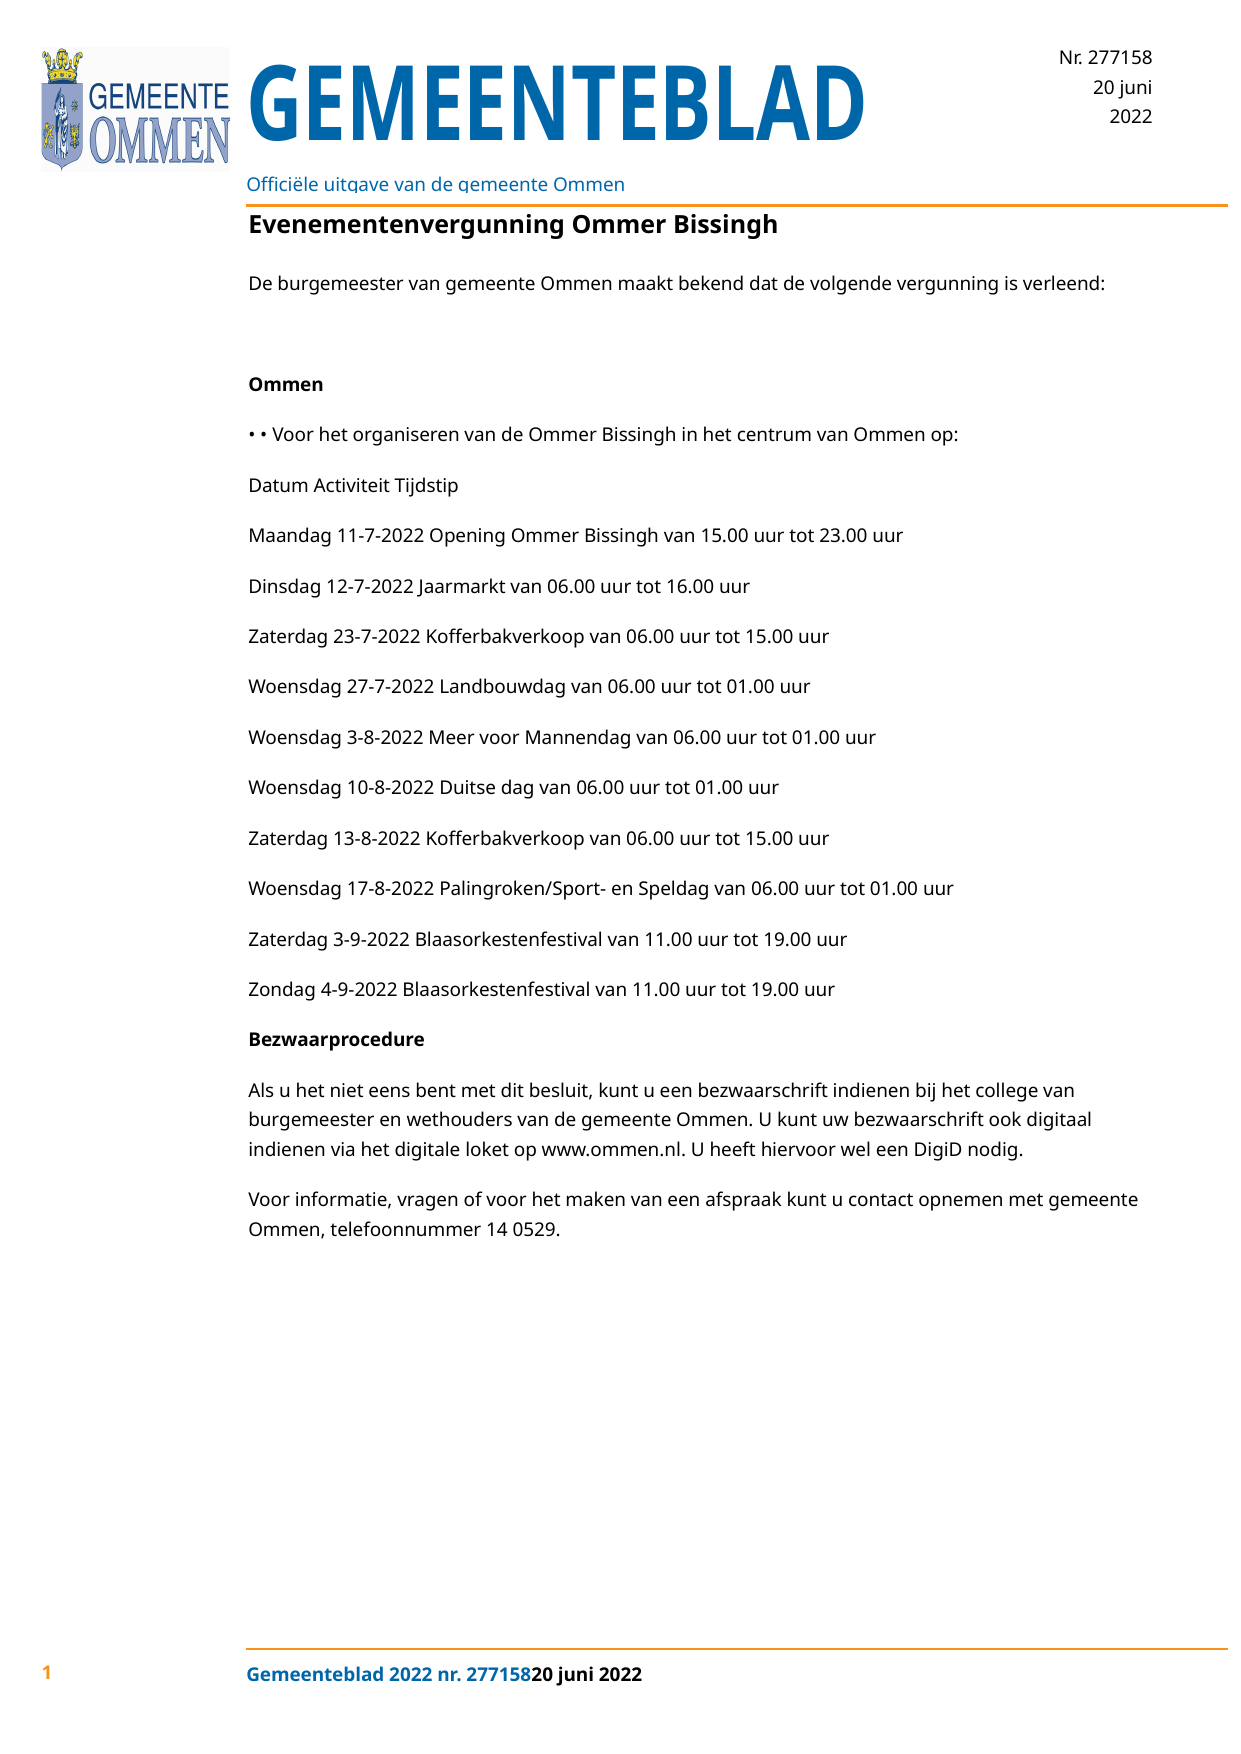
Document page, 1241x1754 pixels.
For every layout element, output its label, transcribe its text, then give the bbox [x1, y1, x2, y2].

text Evenementenvergunning Ommer Bissingh [248, 207, 1152, 241]
text Maandag 11-7-2022 Opening Ommer Bissingh van 15.00 uur tot 23.00 uur [248, 522, 1152, 548]
picture [41, 47, 231, 172]
text Woensdag 3-8-2022 Meer voor Mannendag van 06.00 uur tot 01.00 uur [248, 724, 1152, 750]
text Ommen [248, 371, 1152, 397]
text Dinsdag 12-7-2022 Jaarmarkt van 06.00 uur tot 16.00 uur [248, 573, 1152, 598]
text Voor informatie, vragen of voor het maken van een afspraak kunt u contact opnemen met gemeente Ommen, telefoonnummer 14 0529. [248, 1187, 1152, 1242]
text Zaterdag 23-7-2022 Kofferbakverkoop van 06.00 uur tot 15.00 uur [248, 623, 1152, 649]
text Woensdag 10-8-2022 Duitse dag van 06.00 uur tot 01.00 uur [248, 774, 1152, 800]
text Zondag 4-9-2022 Blaasorkestenfestival van 11.00 uur tot 19.00 uur [248, 976, 1152, 1002]
text Zaterdag 3-9-2022 Blaasorkestenfestival van 11.00 uur tot 19.00 uur [248, 926, 1152, 951]
text Woensdag 17-8-2022 Palingroken/Sport- en Speldag van 06.00 uur tot 01.00 uur [248, 875, 1152, 901]
text Datum Activiteit Tijdstip [248, 472, 1152, 498]
text Woensdag 27-7-2022 Landbouwdag van 06.00 uur tot 01.00 uur [248, 674, 1152, 699]
text Bezwaarprocedure [248, 1027, 1152, 1052]
text Als u het niet eens bent met dit besluit, kunt u een bezwaarschrift indienen bij het college van burgemeester en wethouders van de gemeente Ommen. U kunt uw bezwaarschrift ook digitaal indienen via het digitale loket op www.ommen.nl. U heeft hiervoor wel een DigiD nodig. [248, 1077, 1152, 1162]
text Zaterdag 13-8-2022 Kofferbakverkoop van 06.00 uur tot 15.00 uur [248, 825, 1152, 851]
text De burgemeester van gemeente Ommen maakt bekend dat de volgende vergunning is verleend: [248, 270, 1152, 296]
text • • Voor het organiseren van de Ommer Bissingh in het centrum van Ommen op: [248, 422, 1152, 447]
